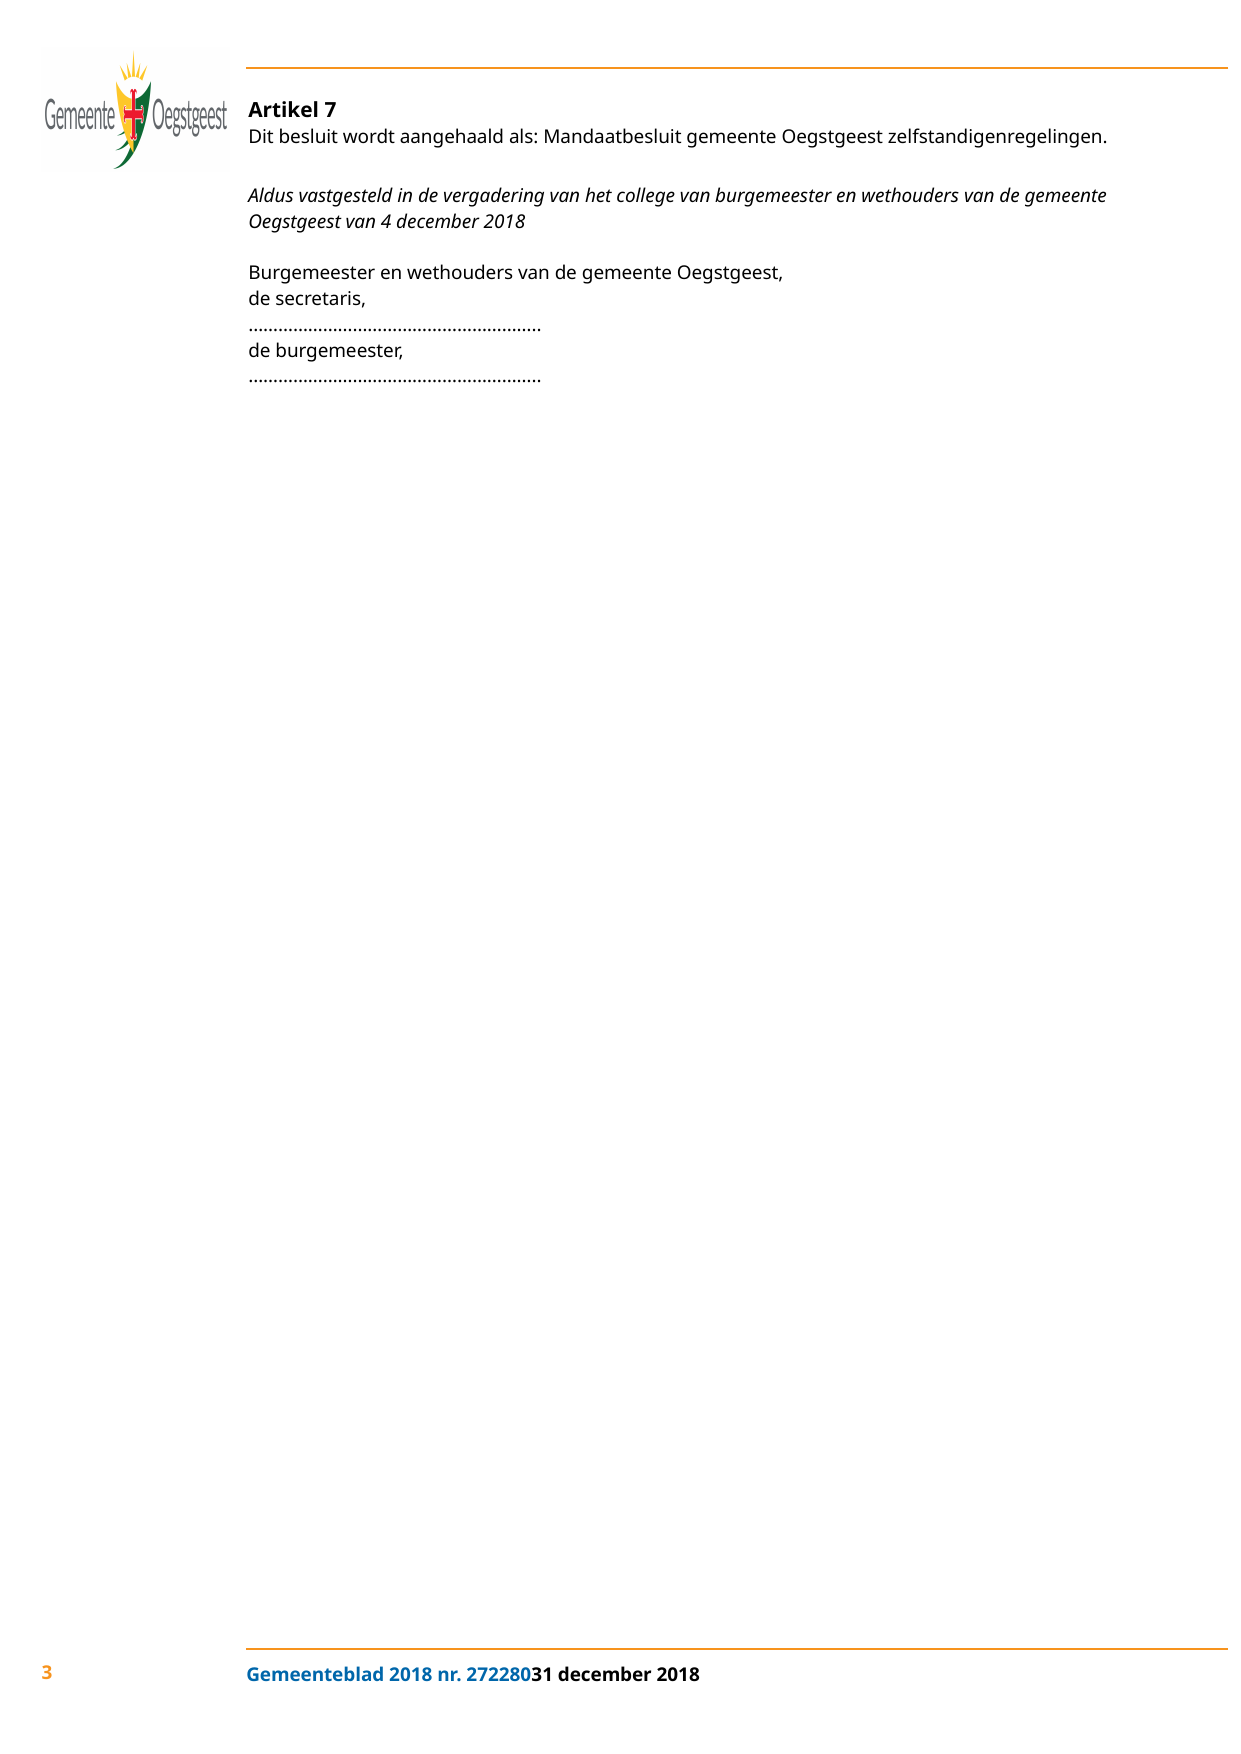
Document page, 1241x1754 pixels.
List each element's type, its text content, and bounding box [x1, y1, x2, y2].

text Burgemeester en wethouders van de gemeente Oegstgeest, [248, 259, 1152, 285]
text ………………………………………………….. [248, 362, 1152, 388]
text Aldus vastgesteld in de vergadering van het college van burgemeester en wethouders van de gemeente Oegstgeest van 4 december 2018 [248, 182, 1152, 234]
picture [41, 47, 231, 172]
text Dit besluit wordt aangehaald als: Mandaatbesluit gemeente Oegstgeest zelfstandigenregelingen. [248, 123, 1152, 149]
text Artikel 7 [248, 95, 1152, 123]
text de secretaris, [248, 285, 1152, 311]
text ………………………………………………….. [248, 311, 1152, 337]
text de burgemeester, [248, 337, 1152, 362]
